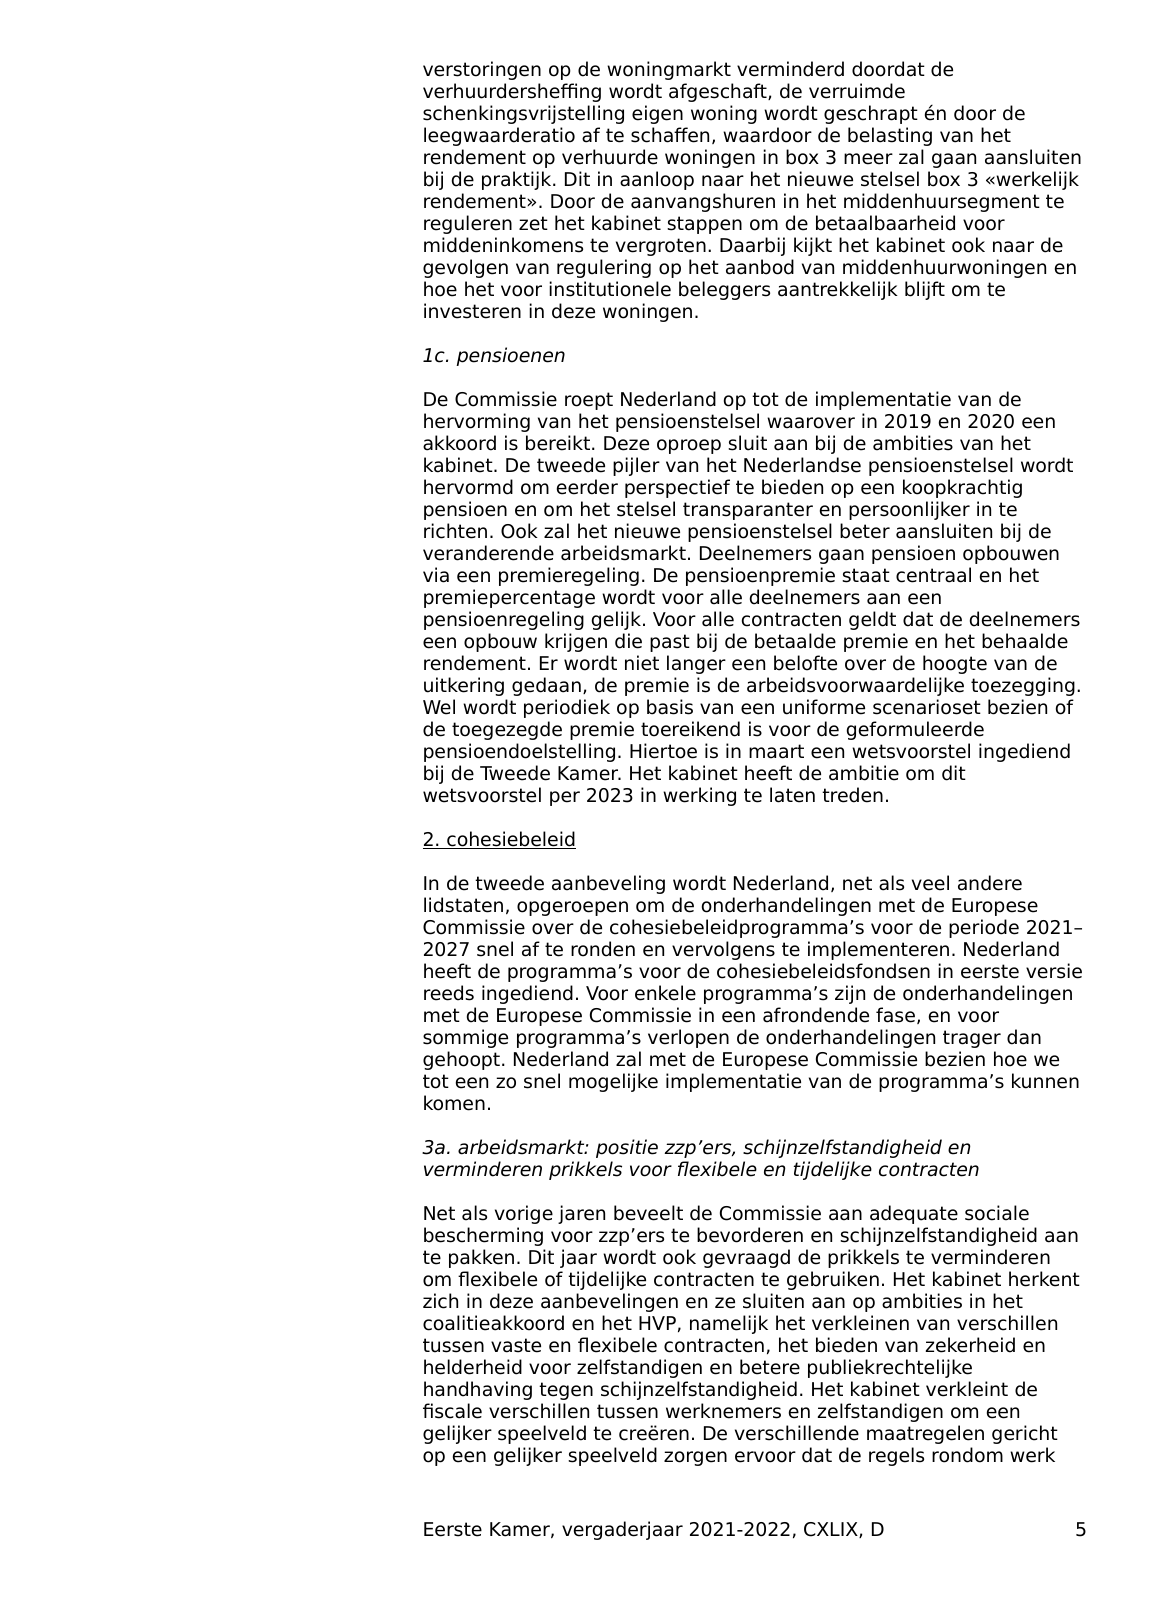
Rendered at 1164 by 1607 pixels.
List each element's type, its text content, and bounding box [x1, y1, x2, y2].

text Net als vorige jaren beveelt de Commissie aan adequate sociale bescherming voor zzp’ers te bevorderen en schijnzelfstandigheid aan te pakken. Dit jaar wordt ook gevraagd de prikkels te verminderen om flexibele of tijdelijke contracten te gebruiken. Het kabinet herkent zich in deze aanbevelingen en ze sluiten aan op ambities in het coalitieakkoord en het HVP, namelijk het verkleinen van verschillen tussen vaste en flexibele contracten, het bieden van zekerheid en helderheid voor zelfstandigen en betere publiekrechtelijke handhaving tegen schijnzelfstandigheid. Het kabinet verkleint de fiscale verschillen tussen werknemers en zelfstandigen om een gelijker speelveld te creëren. De verschillende maatregelen gericht op een gelijker speelveld zorgen ervoor dat de regels rondom werk [422, 1203, 1087, 1467]
text verstoringen op de woningmarkt verminderd doordat de verhuurdersheffing wordt afgeschaft, de verruimde schenkingsvrijstelling eigen woning wordt geschrapt én door de leegwaarderatio af te schaffen, waardoor de belasting van het rendement op verhuurde woningen in box 3 meer zal gaan aansluiten bij de praktijk. Dit in aanloop naar het nieuwe stelsel box 3 «werkelijk rendement». Door de aanvangshuren in het middenhuursegment te reguleren zet het kabinet stappen om de betaalbaarheid voor middeninkomens te vergroten. Daarbij kijkt het kabinet ook naar de gevolgen van regulering op het aanbod van middenhuurwoningen en hoe het voor institutionele beleggers aantrekkelijk blijft om te investeren in deze woningen. [422, 59, 1087, 323]
text De Commissie roept Nederland op tot de implementatie van de hervorming van het pensioenstelsel waarover in 2019 en 2020 een akkoord is bereikt. Deze oproep sluit aan bij de ambities van het kabinet. De tweede pijler van het Nederlandse pensioenstelsel wordt hervormd om eerder perspectief te bieden op een koopkrachtig pensioen en om het stelsel transparanter en persoonlijker in te richten. Ook zal het nieuwe pensioenstelsel beter aansluiten bij de veranderende arbeidsmarkt. Deelnemers gaan pensioen opbouwen via een premieregeling. De pensioenpremie staat centraal en het premiepercentage wordt voor alle deelnemers aan een pensioenregeling gelijk. Voor alle contracten geldt dat de deelnemers een opbouw krijgen die past bij de betaalde premie en het behaalde rendement. Er wordt niet langer een belofte over de hoogte van de uitkering gedaan, de premie is de arbeidsvoorwaardelijke toezegging. Wel wordt periodiek op basis van een uniforme scenarioset bezien of de toegezegde premie toereikend is voor de geformuleerde pensioendoelstelling. Hiertoe is in maart een wetsvoorstel ingediend bij de Tweede Kamer. Het kabinet heeft de ambitie om dit wetsvoorstel per 2023 in werking te laten treden. [422, 389, 1087, 807]
subtitle 2. cohesiebeleid [422, 829, 1087, 851]
text In de tweede aanbeveling wordt Nederland, net als veel andere lidstaten, opgeroepen om de onderhandelingen met de Europese Commissie over de cohesiebeleidprogramma’s voor de periode 2021–2027 snel af te ronden en vervolgens te implementeren. Nederland heeft de programma’s voor de cohesiebeleidsfondsen in eerste versie reeds ingediend. Voor enkele programma’s zijn de onderhandelingen met de Europese Commissie in een afrondende fase, en voor sommige programma’s verlopen de onderhandelingen trager dan gehoopt. Nederland zal met de Europese Commissie bezien hoe we tot een zo snel mogelijke implementatie van de programma’s kunnen komen. [422, 873, 1087, 1115]
subtitle 1c. pensioenen [422, 345, 1087, 367]
subtitle 3a. arbeidsmarkt: positie zzp’ers, schijnzelfstandigheid en verminderen prikkels voor flexibele en tijdelijke contracten [422, 1137, 1087, 1181]
